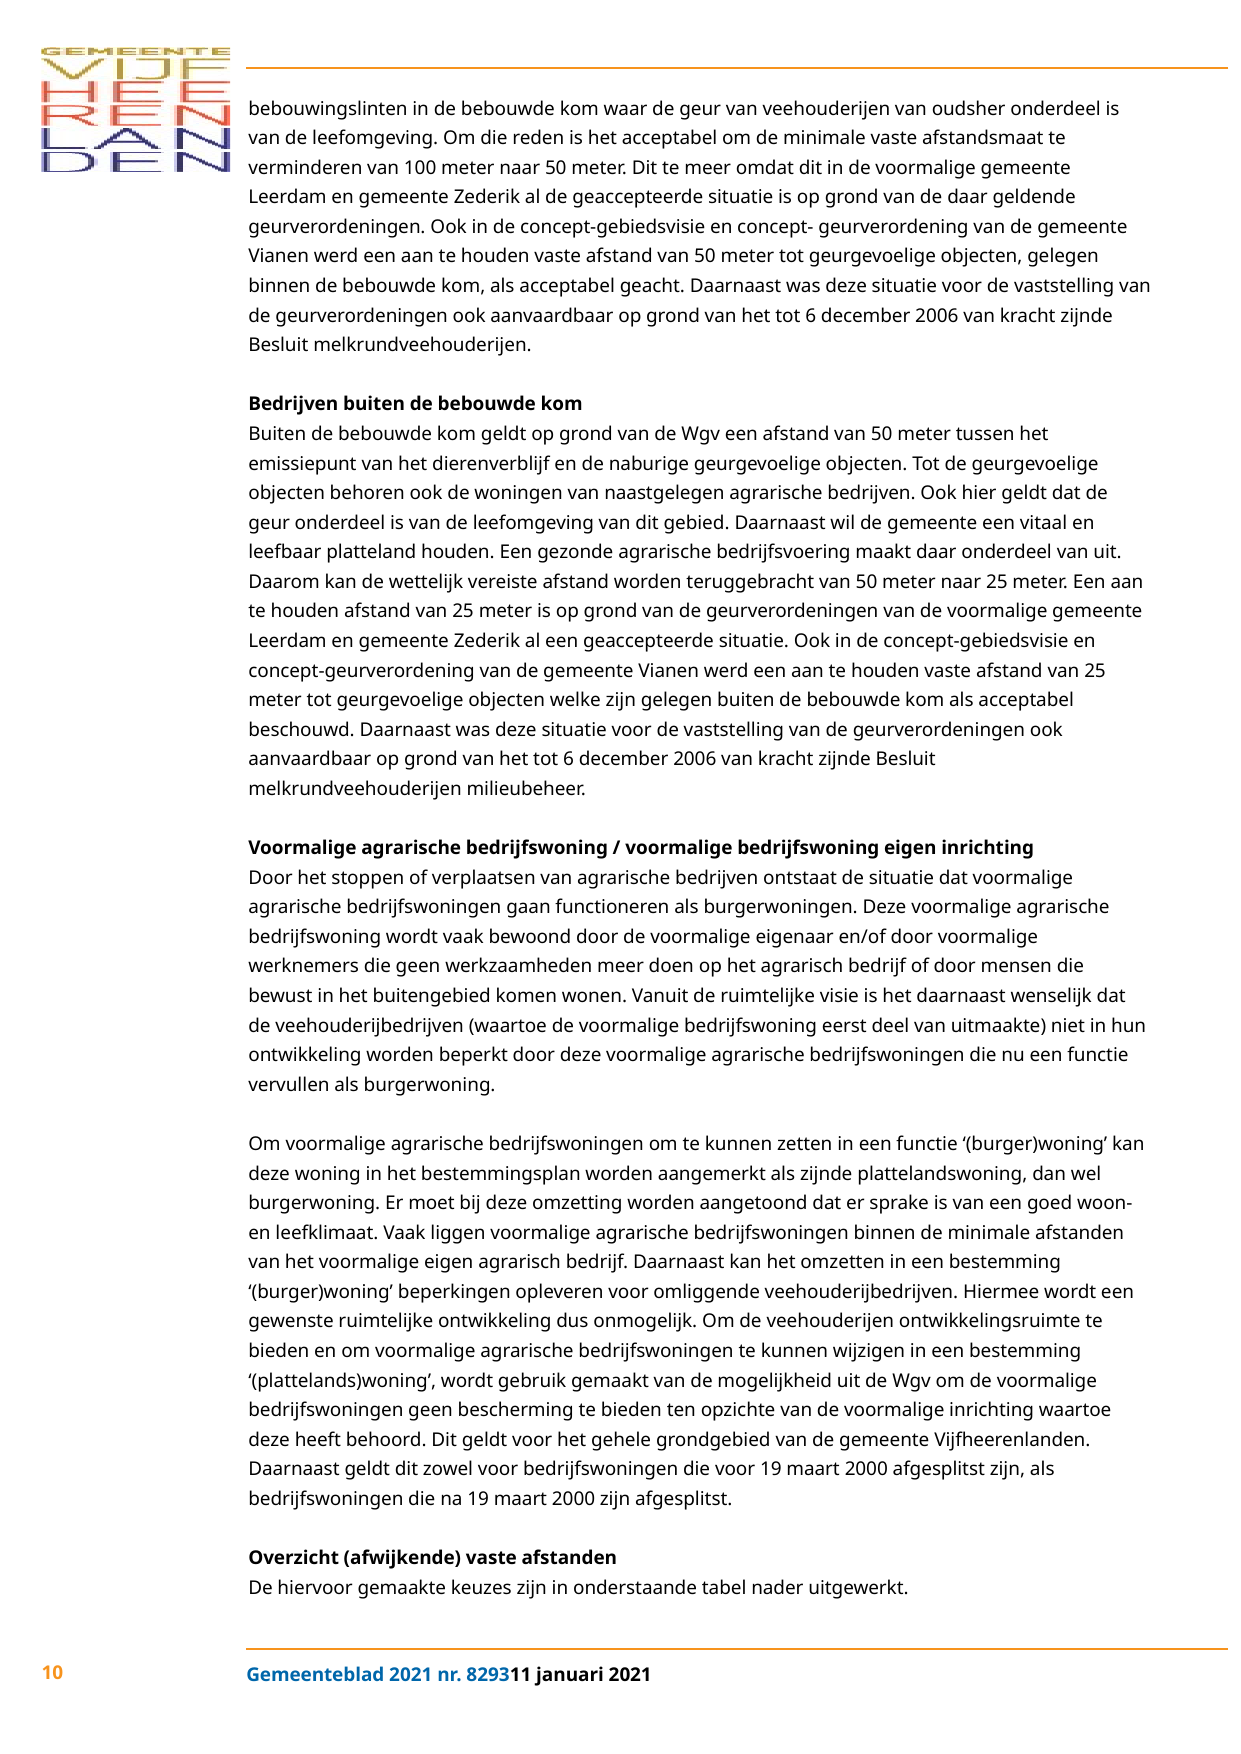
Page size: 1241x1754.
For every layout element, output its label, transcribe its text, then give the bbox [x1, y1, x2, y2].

text bebouwingslinten in de bebouwde kom waar de geur van veehouderijen van oudsher onderdeel is van de leefomgeving. Om die reden is het acceptabel om de minimale vaste afstandsmaat te verminderen van 100 meter naar 50 meter. Dit te meer omdat dit in de voormalige gemeente Leerdam en gemeente Zederik al de geaccepteerde situatie is op grond van de daar geldende geurverordeningen. Ook in de concept-gebiedsvisie en concept- geurverordening van de gemeente Vianen werd een aan te houden vaste afstand van 50 meter tot geurgevoelige objecten, gelegen binnen de bebouwde kom, als acceptabel geacht. Daarnaast was deze situatie voor de vaststelling van de geurverordeningen ook aanvaardbaar op grond van het tot 6 december 2006 van kracht zijnde Besluit melkrundveehouderijen. [248, 95, 1152, 357]
text Door het stoppen of verplaatsen van agrarische bedrijven ontstaat de situatie dat voormalige agrarische bedrijfswoningen gaan functioneren als burgerwoningen. Deze voormalige agrarische bedrijfswoning wordt vaak bewoond door de voormalige eigenaar en/of door voormalige werknemers die geen werkzaamheden meer doen op het agrarisch bedrijf of door mensen die bewust in het buitengebied komen wonen. Vanuit de ruimtelijke visie is het daarnaast wenselijk dat de veehouderijbedrijven (waartoe de voormalige bedrijfswoning eerst deel van uitmaakte) niet in hun ontwikkeling worden beperkt door deze voormalige agrarische bedrijfswoningen die nu een functie vervullen als burgerwoning. [248, 864, 1152, 1097]
text Voormalige agrarische bedrijfswoning / voormalige bedrijfswoning eigen inrichting [248, 834, 1152, 860]
text De hiervoor gemaakte keuzes zijn in onderstaande tabel nader uitgewerkt. [248, 1574, 1152, 1600]
text Om voormalige agrarische bedrijfswoningen om te kunnen zetten in een functie ‘(burger)woning’ kan deze woning in het bestemmingsplan worden aangemerkt als zijnde plattelandswoning, dan wel burgerwoning. Er moet bij deze omzetting worden aangetoond dat er sprake is van een goed woon- en leefklimaat. Vaak liggen voormalige agrarische bedrijfswoningen binnen de minimale afstanden van het voormalige eigen agrarisch bedrijf. Daarnaast kan het omzetten in een bestemming ‘(burger)woning’ beperkingen opleveren voor omliggende veehouderijbedrijven. Hiermee wordt een gewenste ruimtelijke ontwikkeling dus onmogelijk. Om de veehouderijen ontwikkelingsruimte te bieden en om voormalige agrarische bedrijfswoningen te kunnen wijzigen in een bestemming ‘(plattelands)woning’, wordt gebruik gemaakt van de mogelijkheid uit de Wgv om de voormalige bedrijfswoningen geen bescherming te bieden ten opzichte van de voormalige inrichting waartoe deze heeft behoord. Dit geldt voor het gehele grondgebied van de gemeente Vijfheerenlanden. Daarnaast geldt dit zowel voor bedrijfswoningen die voor 19 maart 2000 afgesplitst zijn, als bedrijfswoningen die na 19 maart 2000 zijn afgesplitst. [248, 1130, 1152, 1511]
text Overzicht (afwijkende) vaste afstanden [248, 1544, 1152, 1570]
text Buiten de bebouwde kom geldt op grond van de Wgv een afstand van 50 meter tussen het emissiepunt van het dierenverblijf en de naburige geurgevoelige objecten. Tot de geurgevoelige objecten behoren ook de woningen van naastgelegen agrarische bedrijven. Ook hier geldt dat de geur onderdeel is van de leefomgeving van dit gebied. Daarnaast wil de gemeente een vitaal en leefbaar platteland houden. Een gezonde agrarische bedrijfsvoering maakt daar onderdeel van uit. Daarom kan de wettelijk vereiste afstand worden teruggebracht van 50 meter naar 25 meter. Een aan te houden afstand van 25 meter is op grond van de geurverordeningen van de voormalige gemeente Leerdam en gemeente Zederik al een geaccepteerde situatie. Ook in de concept-gebiedsvisie en concept-geurverordening van de gemeente Vianen werd een aan te houden vaste afstand van 25 meter tot geurgevoelige objecten welke zijn gelegen buiten de bebouwde kom als acceptabel beschouwd. Daarnaast was deze situatie voor de vaststelling van de geurverordeningen ook aanvaardbaar op grond van het tot 6 december 2006 van kracht zijnde Besluit melkrundveehouderijen milieubeheer. [248, 420, 1152, 801]
text Bedrijven buiten de bebouwde kom [248, 391, 1152, 416]
picture [41, 47, 231, 172]
